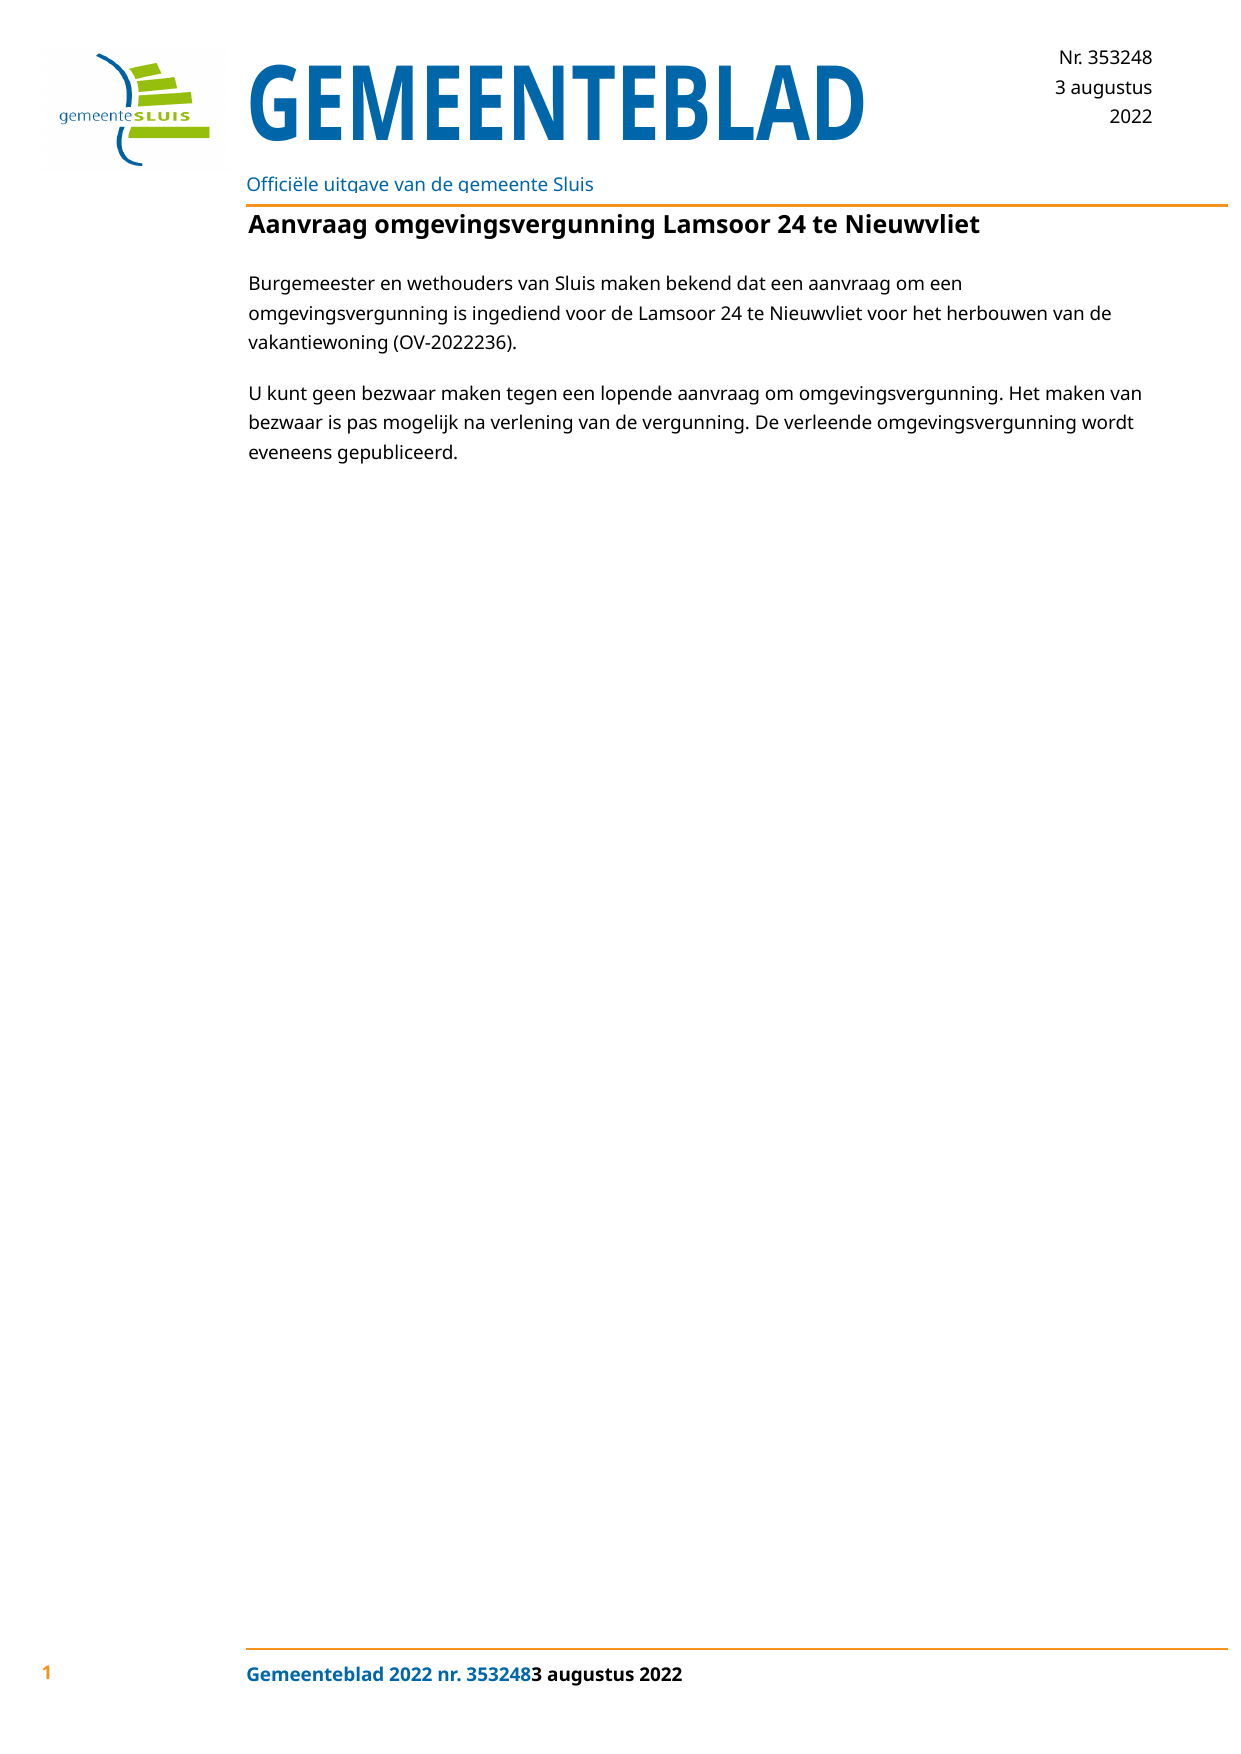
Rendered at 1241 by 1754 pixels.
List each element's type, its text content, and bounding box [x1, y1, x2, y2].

text Aanvraag omgevingsvergunning Lamsoor 24 te Nieuwvliet [248, 207, 1152, 241]
text U kunt geen bezwaar maken tegen een lopende aanvraag om omgevingsvergunning. Het maken van bezwaar is pas mogelijk na verlening van de vergunning. De verleende omgevingsvergunning wordt eveneens gepubliceerd. [248, 380, 1152, 465]
text Burgemeester en wethouders van Sluis maken bekend dat een aanvraag om een omgevingsvergunning is ingediend voor de Lamsoor 24 te Nieuwvliet voor het herbouwen van de vakantiewoning (OV-2022236). [248, 270, 1152, 355]
picture [41, 47, 231, 172]
